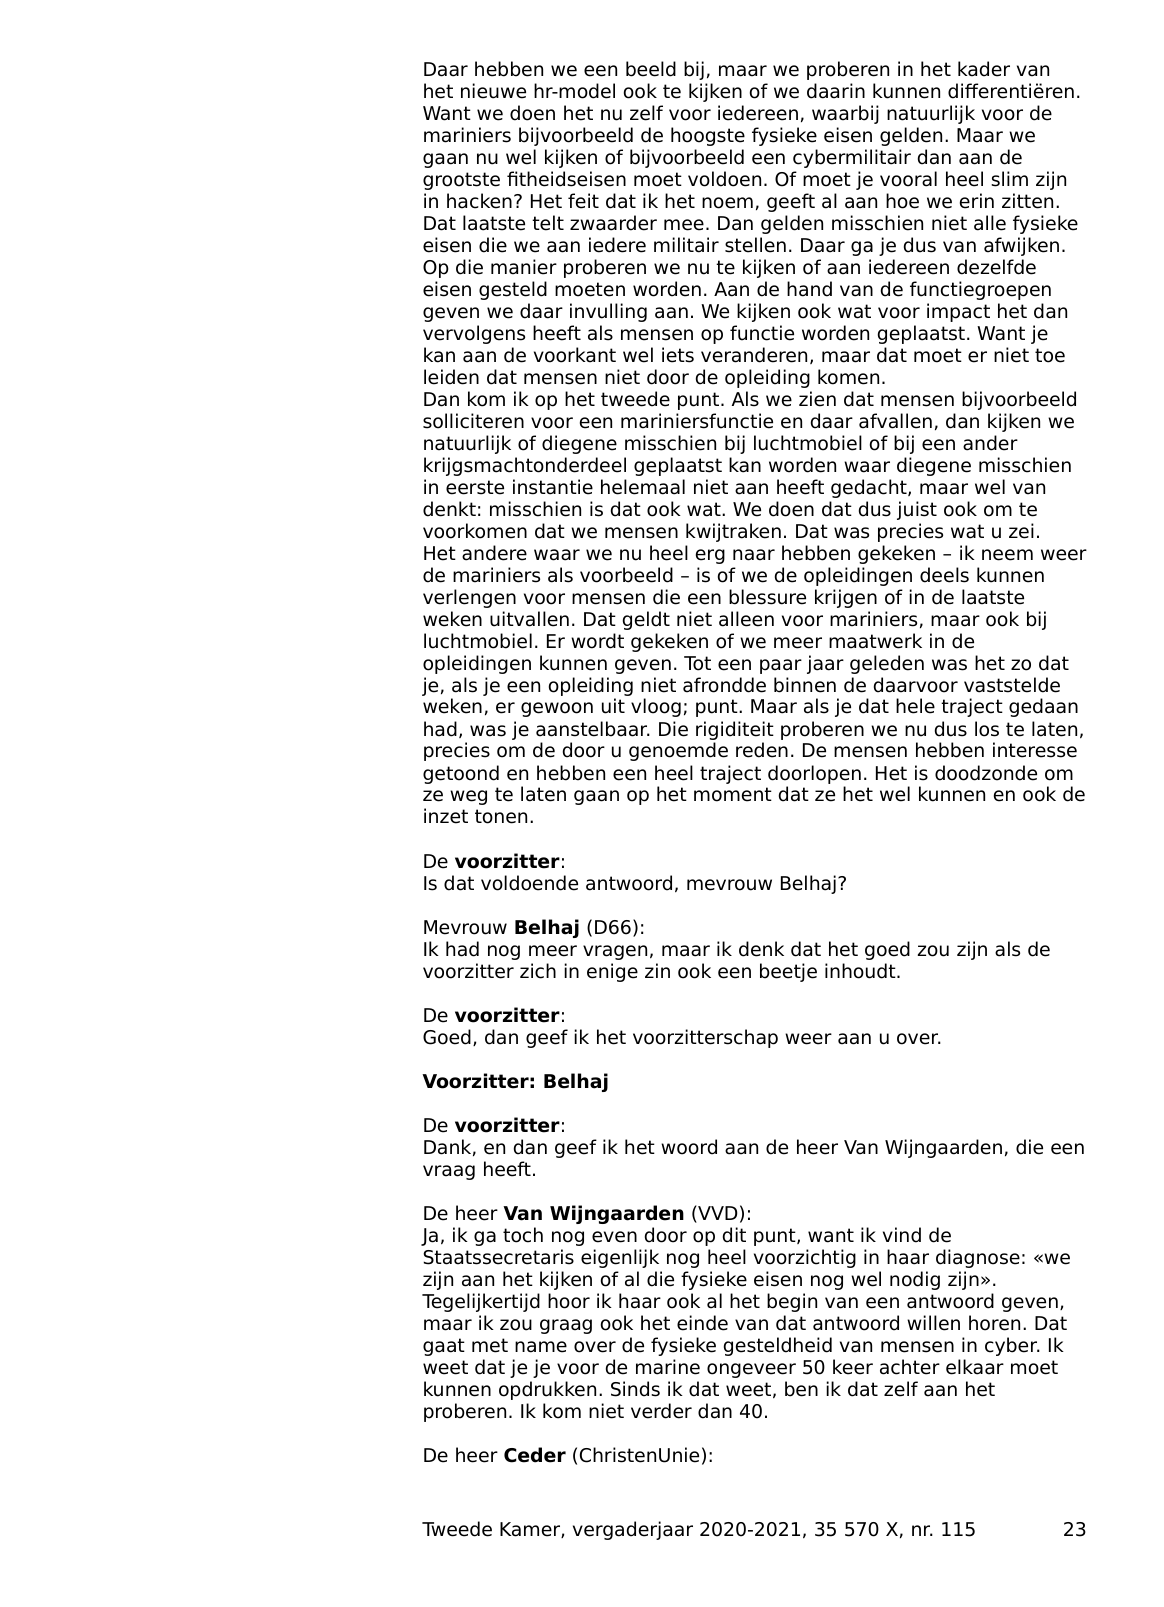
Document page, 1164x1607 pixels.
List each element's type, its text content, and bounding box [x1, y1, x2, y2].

text Dan kom ik op het tweede punt. Als we zien dat mensen bijvoorbeeld solliciteren voor een mariniersfunctie en daar afvallen, dan kijken we natuurlijk of diegene misschien bij luchtmobiel of bij een ander krijgsmachtonderdeel geplaatst kan worden waar diegene misschien in eerste instantie helemaal niet aan heeft gedacht, maar wel van denkt: misschien is dat ook wat. We doen dat dus juist ook om te voorkomen dat we mensen kwijtraken. Dat was precies wat u zei. [422, 389, 1087, 543]
text De voorzitter: [422, 1005, 1087, 1027]
text Is dat voldoende antwoord, mevrouw Belhaj? [422, 872, 1087, 894]
subtitle Voorzitter: Belhaj [422, 1071, 1087, 1093]
text Ja, ik ga toch nog even door op dit punt, want ik vind de Staatssecretaris eigenlijk nog heel voorzichtig in haar diagnose: «we zijn aan het kijken of al die fysieke eisen nog wel nodig zijn». Tegelijkertijd hoor ik haar ook al het begin van een antwoord geven, maar ik zou graag ook het einde van dat antwoord willen horen. Dat gaat met name over de fysieke gesteldheid van mensen in cyber. Ik weet dat je je voor de marine ongeveer 50 keer achter elkaar moet kunnen opdrukken. Sinds ik dat weet, ben ik dat zelf aan het proberen. Ik kom niet verder dan 40. [422, 1225, 1087, 1423]
text De heer Ceder (ChristenUnie): [422, 1445, 1087, 1467]
text Mevrouw Belhaj (D66): [422, 917, 1087, 939]
text Ik had nog meer vragen, maar ik denk dat het goed zou zijn als de voorzitter zich in enige zin ook een beetje inhoudt. [422, 939, 1087, 983]
text De heer Van Wijngaarden (VVD): [422, 1203, 1087, 1225]
text Daar hebben we een beeld bij, maar we proberen in het kader van het nieuwe hr-model ook te kijken of we daarin kunnen differentiëren. Want we doen het nu zelf voor iedereen, waarbij natuurlijk voor de mariniers bijvoorbeeld de hoogste fysieke eisen gelden. Maar we gaan nu wel kijken of bijvoorbeeld een cybermilitair dan aan de grootste fitheidseisen moet voldoen. Of moet je vooral heel slim zijn in hacken? Het feit dat ik het noem, geeft al aan hoe we erin zitten. Dat laatste telt zwaarder mee. Dan gelden misschien niet alle fysieke eisen die we aan iedere militair stellen. Daar ga je dus van afwijken. Op die manier proberen we nu te kijken of aan iedereen dezelfde eisen gesteld moeten worden. Aan de hand van de functiegroepen geven we daar invulling aan. We kijken ook wat voor impact het dan vervolgens heeft als mensen op functie worden geplaatst. Want je kan aan de voorkant wel iets veranderen, maar dat moet er niet toe leiden dat mensen niet door de opleiding komen. [422, 59, 1087, 389]
text Dank, en dan geef ik het woord aan de heer Van Wijngaarden, die een vraag heeft. [422, 1137, 1087, 1181]
text De voorzitter: [422, 851, 1087, 872]
text Het andere waar we nu heel erg naar hebben gekeken – ik neem weer de mariniers als voorbeeld – is of we de opleidingen deels kunnen verlengen voor mensen die een blessure krijgen of in de laatste weken uitvallen. Dat geldt niet alleen voor mariniers, maar ook bij luchtmobiel. Er wordt gekeken of we meer maatwerk in de opleidingen kunnen geven. Tot een paar jaar geleden was het zo dat je, als je een opleiding niet afrondde binnen de daarvoor vaststelde weken, er gewoon uit vloog; punt. Maar als je dat hele traject gedaan had, was je aanstelbaar. Die rigiditeit proberen we nu dus los te laten, precies om de door u genoemde reden. De mensen hebben interesse getoond en hebben een heel traject doorlopen. Het is doodzonde om ze weg te laten gaan op het moment dat ze het wel kunnen en ook de inzet tonen. [422, 543, 1087, 828]
text De voorzitter: [422, 1115, 1087, 1137]
text Goed, dan geef ik het voorzitterschap weer aan u over. [422, 1027, 1087, 1049]
